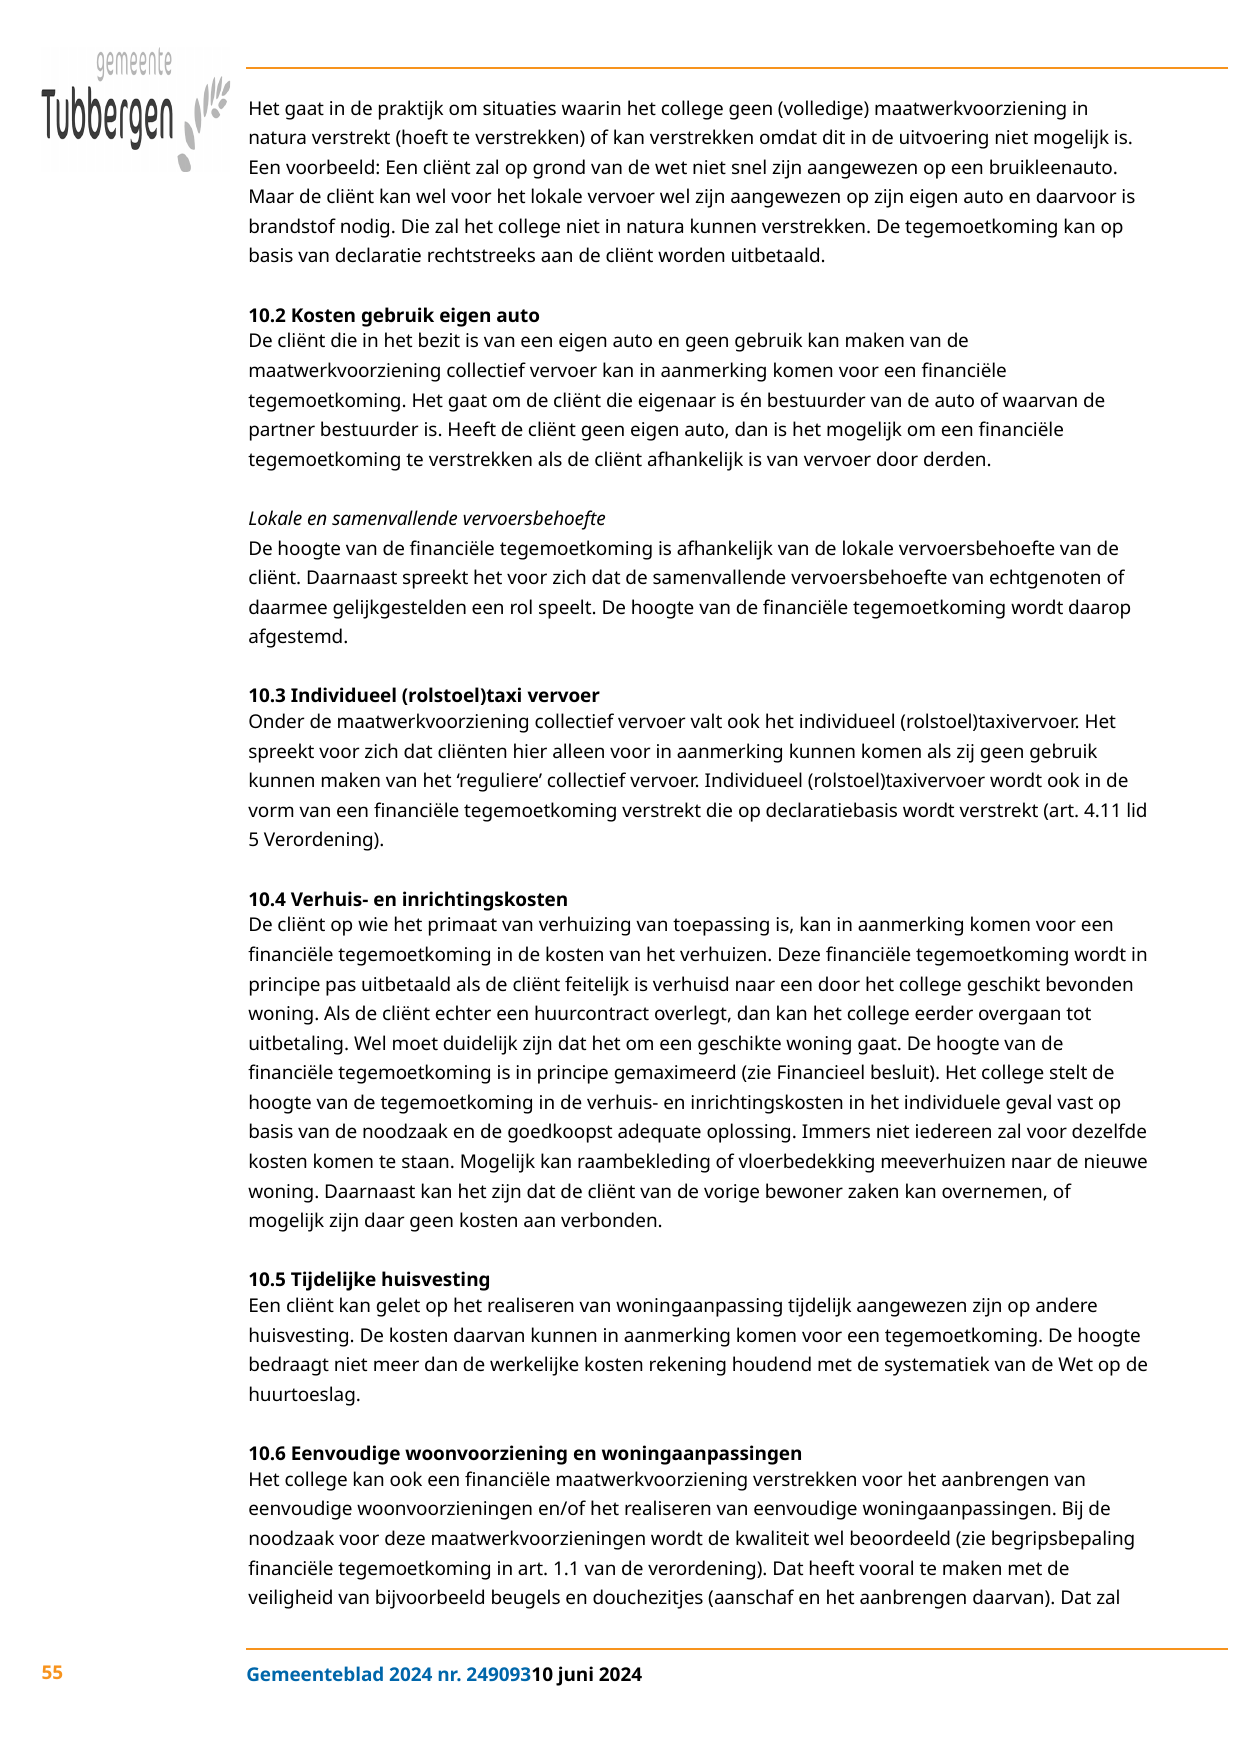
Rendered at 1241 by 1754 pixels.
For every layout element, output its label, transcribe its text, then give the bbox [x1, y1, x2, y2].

text 10.2 Kosten gebruik eigen auto [248, 302, 1152, 328]
text Een cliënt kan gelet op het realiseren van woningaanpassing tijdelijk aangewezen zijn op andere huisvesting. De kosten daarvan kunnen in aanmerking komen voor een tegemoetkoming. De hoogte bedraagt niet meer dan de werkelijke kosten rekening houdend met de systematiek van de Wet op de huurtoeslag. [248, 1292, 1152, 1407]
picture [41, 47, 231, 172]
text De hoogte van de financiële tegemoetkoming is afhankelijk van de lokale vervoersbehoefte van de cliënt. Daarnaast spreekt het voor zich dat de samenvallende vervoersbehoefte van echtgenoten of daarmee gelijkgestelden een rol speelt. De hoogte van de financiële tegemoetkoming wordt daarop afgestemd. [248, 535, 1152, 649]
text Het college kan ook een financiële maatwerkvoorziening verstrekken voor het aanbrengen van eenvoudige woonvoorzieningen en/of het realiseren van eenvoudige woningaanpassingen. Bij de noodzaak voor deze maatwerkvoorzieningen wordt de kwaliteit wel beoordeeld (zie begripsbepaling financiële tegemoetkoming in art. 1.1 van de verordening). Dat heeft vooral te maken met de veiligheid van bijvoorbeeld beugels en douchezitjes (aanschaf en het aanbrengen daarvan). Dat zal [248, 1466, 1152, 1610]
text Het gaat in de praktijk om situaties waarin het college geen (volledige) maatwerkvoorziening in natura verstrekt (hoeft te verstrekken) of kan verstrekken omdat dit in de uitvoering niet mogelijk is. Een voorbeeld: Een cliënt zal op grond van de wet niet snel zijn aangewezen op een bruikleenauto. Maar de cliënt kan wel voor het lokale vervoer wel zijn aangewezen op zijn eigen auto en daarvoor is brandstof nodig. Die zal het college niet in natura kunnen verstrekken. De tegemoetkoming kan op basis van declaratie rechtstreeks aan de cliënt worden uitbetaald. [248, 95, 1152, 268]
text De cliënt die in het bezit is van een eigen auto en geen gebruik kan maken van de maatwerkvoorziening collectief vervoer kan in aanmerking komen voor een financiële tegemoetkoming. Het gaat om de cliënt die eigenaar is én bestuurder van de auto of waarvan de partner bestuurder is. Heeft de cliënt geen eigen auto, dan is het mogelijk om een financiële tegemoetkoming te verstrekken als de cliënt afhankelijk is van vervoer door derden. [248, 328, 1152, 472]
text 10.5 Tijdelijke huisvesting [248, 1267, 1152, 1292]
text 10.3 Individueel (rolstoel)taxi vervoer [248, 683, 1152, 708]
text 10.6 Eenvoudige woonvoorziening en woningaanpassingen [248, 1440, 1152, 1466]
text 10.4 Verhuis- en inrichtingskosten [248, 886, 1152, 912]
text Lokale en samenvallende vervoersbehoefte [248, 505, 1152, 531]
text Onder de maatwerkvoorziening collectief vervoer valt ook het individueel (rolstoel)taxivervoer. Het spreekt voor zich dat cliënten hier alleen voor in aanmerking kunnen komen als zij geen gebruik kunnen maken van het ‘reguliere’ collectief vervoer. Individueel (rolstoel)taxivervoer wordt ook in de vorm van een financiële tegemoetkoming verstrekt die op declaratiebasis wordt verstrekt (art. 4.11 lid 5 Verordening). [248, 708, 1152, 852]
text De cliënt op wie het primaat van verhuizing van toepassing is, kan in aanmerking komen voor een financiële tegemoetkoming in de kosten van het verhuizen. Deze financiële tegemoetkoming wordt in principe pas uitbetaald als de cliënt feitelijk is verhuisd naar een door het college geschikt bevonden woning. Als de cliënt echter een huurcontract overlegt, dan kan het college eerder overgaan tot uitbetaling. Wel moet duidelijk zijn dat het om een geschikte woning gaat. De hoogte van de financiële tegemoetkoming is in principe gemaximeerd (zie Financieel besluit). Het college stelt de hoogte van de tegemoetkoming in de verhuis- en inrichtingskosten in het individuele geval vast op basis van de noodzaak en de goedkoopst adequate oplossing. Immers niet iedereen zal voor dezelfde kosten komen te staan. Mogelijk kan raambekleding of vloerbedekking meeverhuizen naar de nieuwe woning. Daarnaast kan het zijn dat de cliënt van de vorige bewoner zaken kan overnemen, of mogelijk zijn daar geen kosten aan verbonden. [248, 912, 1152, 1233]
